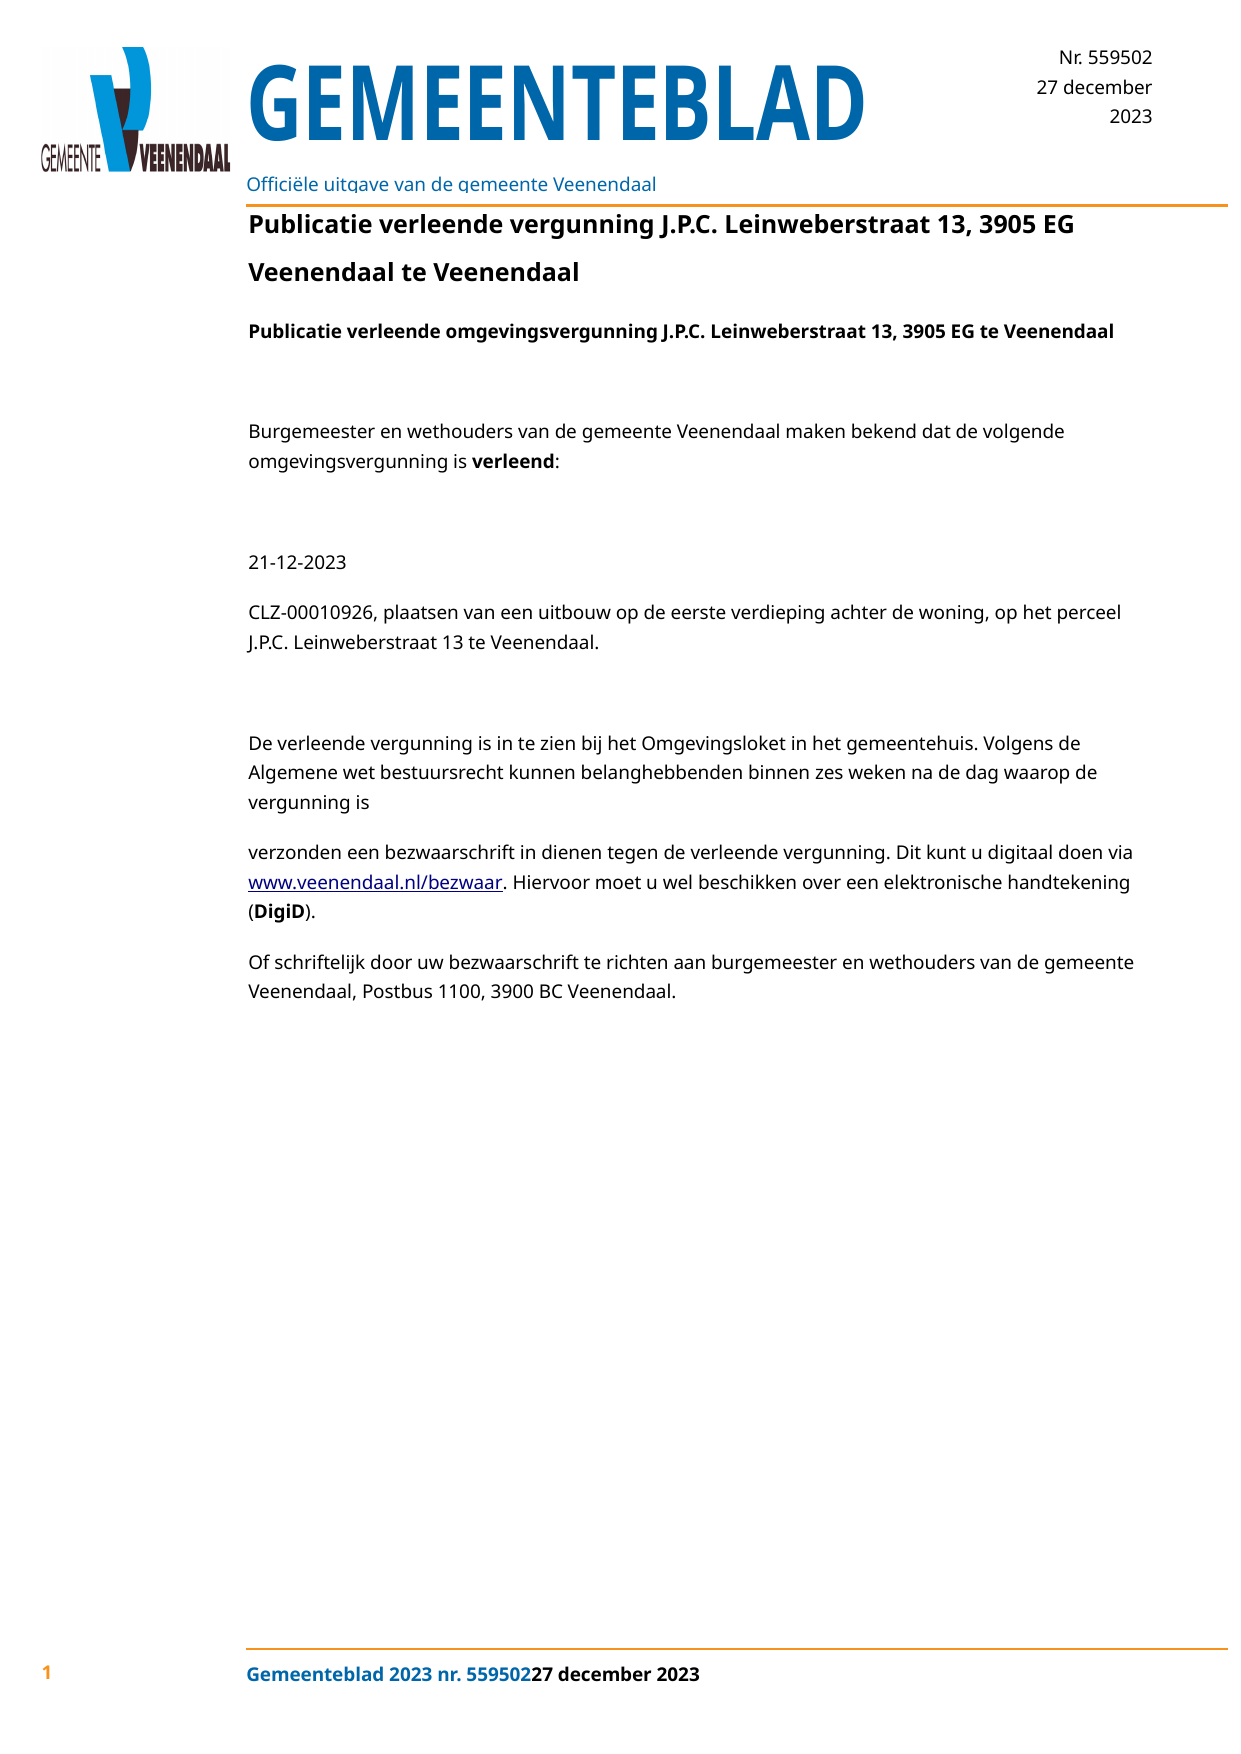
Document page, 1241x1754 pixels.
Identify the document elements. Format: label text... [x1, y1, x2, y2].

text Of schriftelijk door uw bezwaarschrift te richten aan burgemeester en wethouders van de gemeente Veenendaal, Postbus 1100, 3900 BC Veenendaal. [248, 949, 1152, 1004]
text Burgemeester en wethouders van de gemeente Veenendaal maken bekend dat de volgende omgevingsvergunning is verleend: [248, 419, 1152, 474]
text Publicatie verleende vergunning J.P.C. Leinweberstraat 13, 3905 EG Veenendaal te Veenendaal [248, 207, 1152, 288]
picture [41, 47, 130, 172]
text Publicatie verleende omgevingsvergunning J.P.C. Leinweberstraat 13, 3905 EG te Veenendaal [248, 318, 1152, 344]
text De verleende vergunning is in te zien bij het Omgevingsloket in het gemeentehuis. Volgens de Algemene wet bestuursrecht kunnen belanghebbenden binnen zes weken na de dag waarop de vergunning is [248, 730, 1152, 815]
picture [123, 47, 231, 172]
text CLZ-00010926, plaatsen van een uitbouw op de eerste verdieping achter de woning, op het perceel J.P.C. Leinweberstraat 13 te Veenendaal. [248, 599, 1152, 655]
text 21-12-2023 [248, 549, 1152, 575]
text verzonden een bezwaarschrift in dienen tegen de verleende vergunning. Dit kunt u digitaal doen via www.veenendaal.nl/bezwaar. Hiervoor moet u wel beschikken over een elektronische handtekening (DigiD). [248, 839, 1152, 924]
